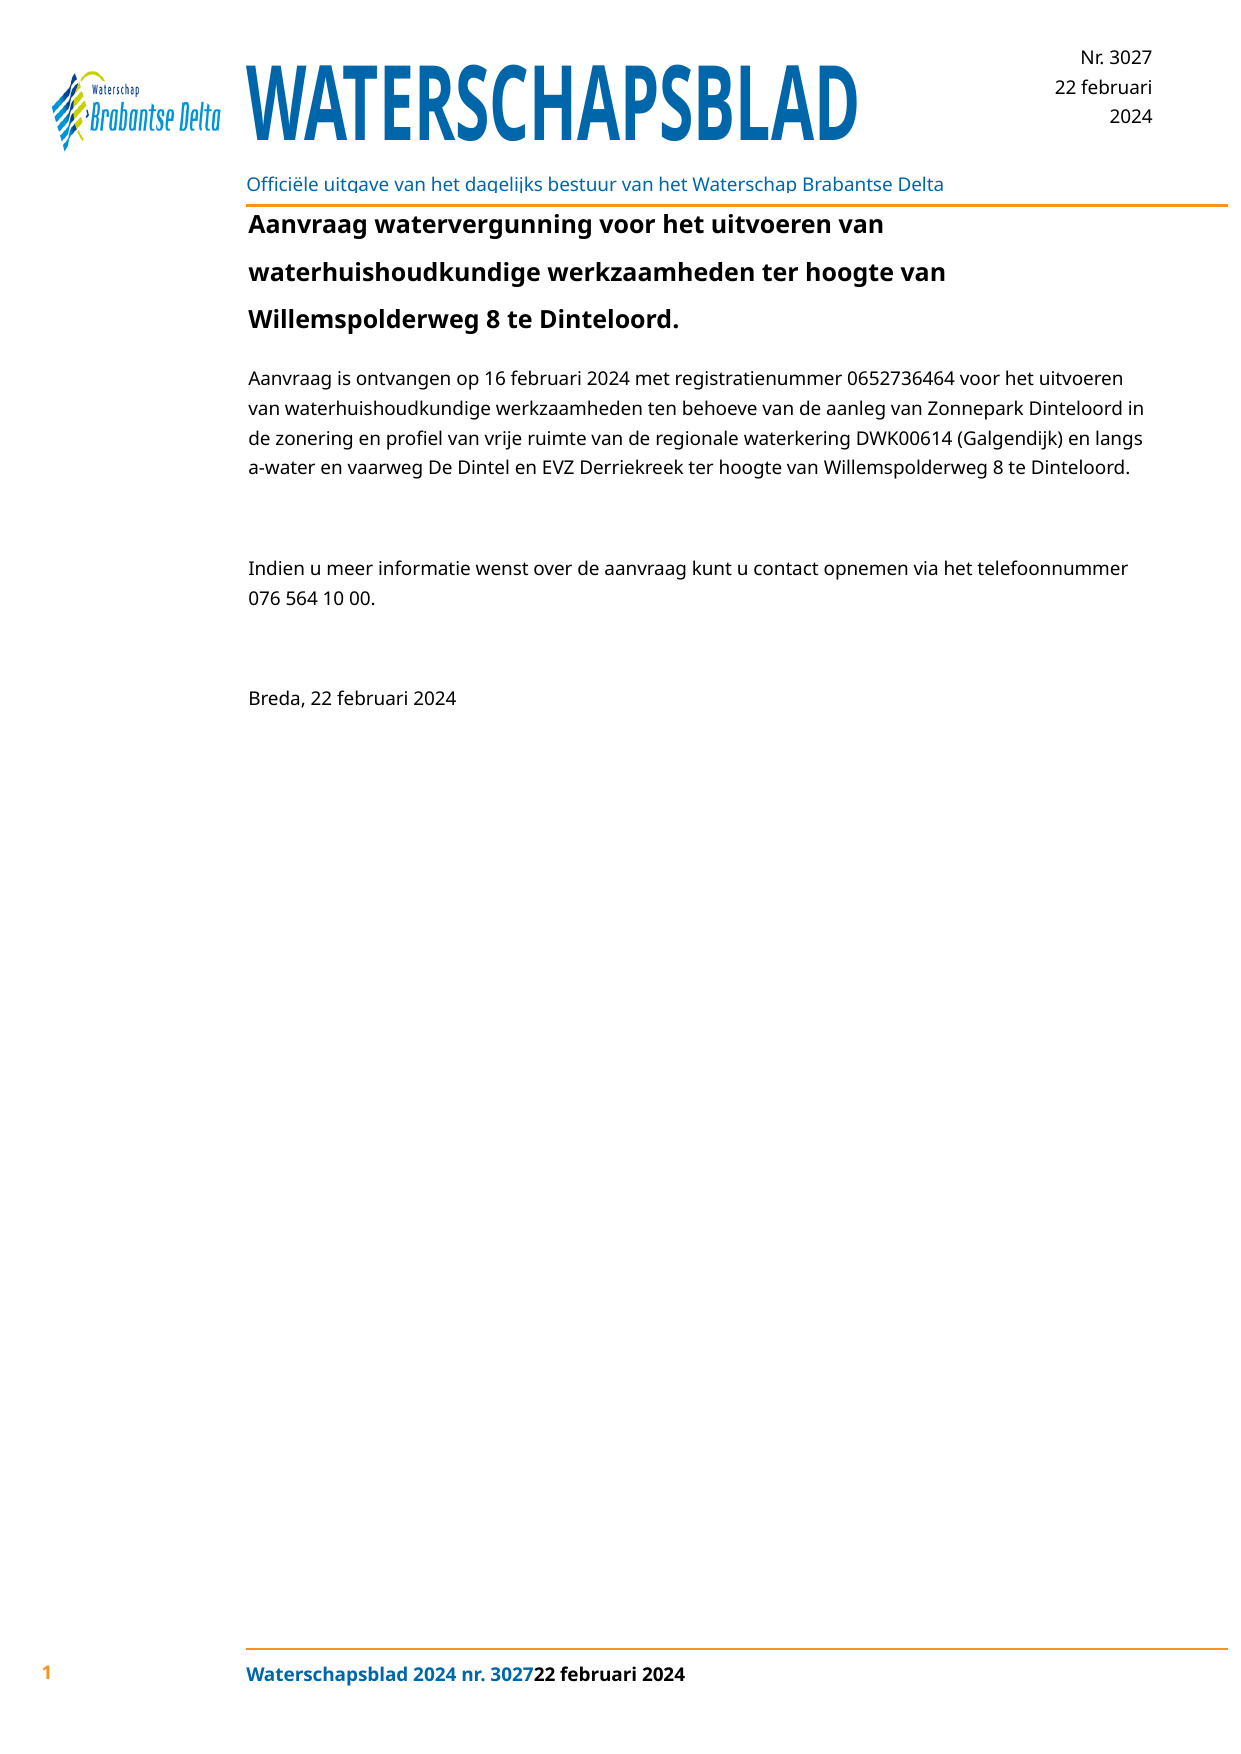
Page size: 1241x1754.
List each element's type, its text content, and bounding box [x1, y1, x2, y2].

text Aanvraag is ontvangen op 16 februari 2024 met registratienummer 0652736464 voor het uitvoeren van waterhuishoudkundige werkzaamheden ten behoeve van de aanleg van Zonnepark Dinteloord in de zonering en profiel van vrije ruimte van de regionale waterkering DWK00614 (Galgendijk) en langs a-water en vaarweg De Dintel en EVZ Derriekreek ter hoogte van Willemspolderweg 8 te Dinteloord. [248, 366, 1152, 480]
picture [41, 47, 231, 172]
text Indien u meer informatie wenst over de aanvraag kunt u contact opnemen via het telefoonnummer 076 564 10 00. [248, 555, 1152, 610]
text Breda, 22 februari 2024 [248, 686, 1152, 711]
text Aanvraag watervergunning voor het uitvoeren van waterhuishoudkundige werkzaamheden ter hoogte van Willemspolderweg 8 te Dinteloord. [248, 207, 1152, 336]
